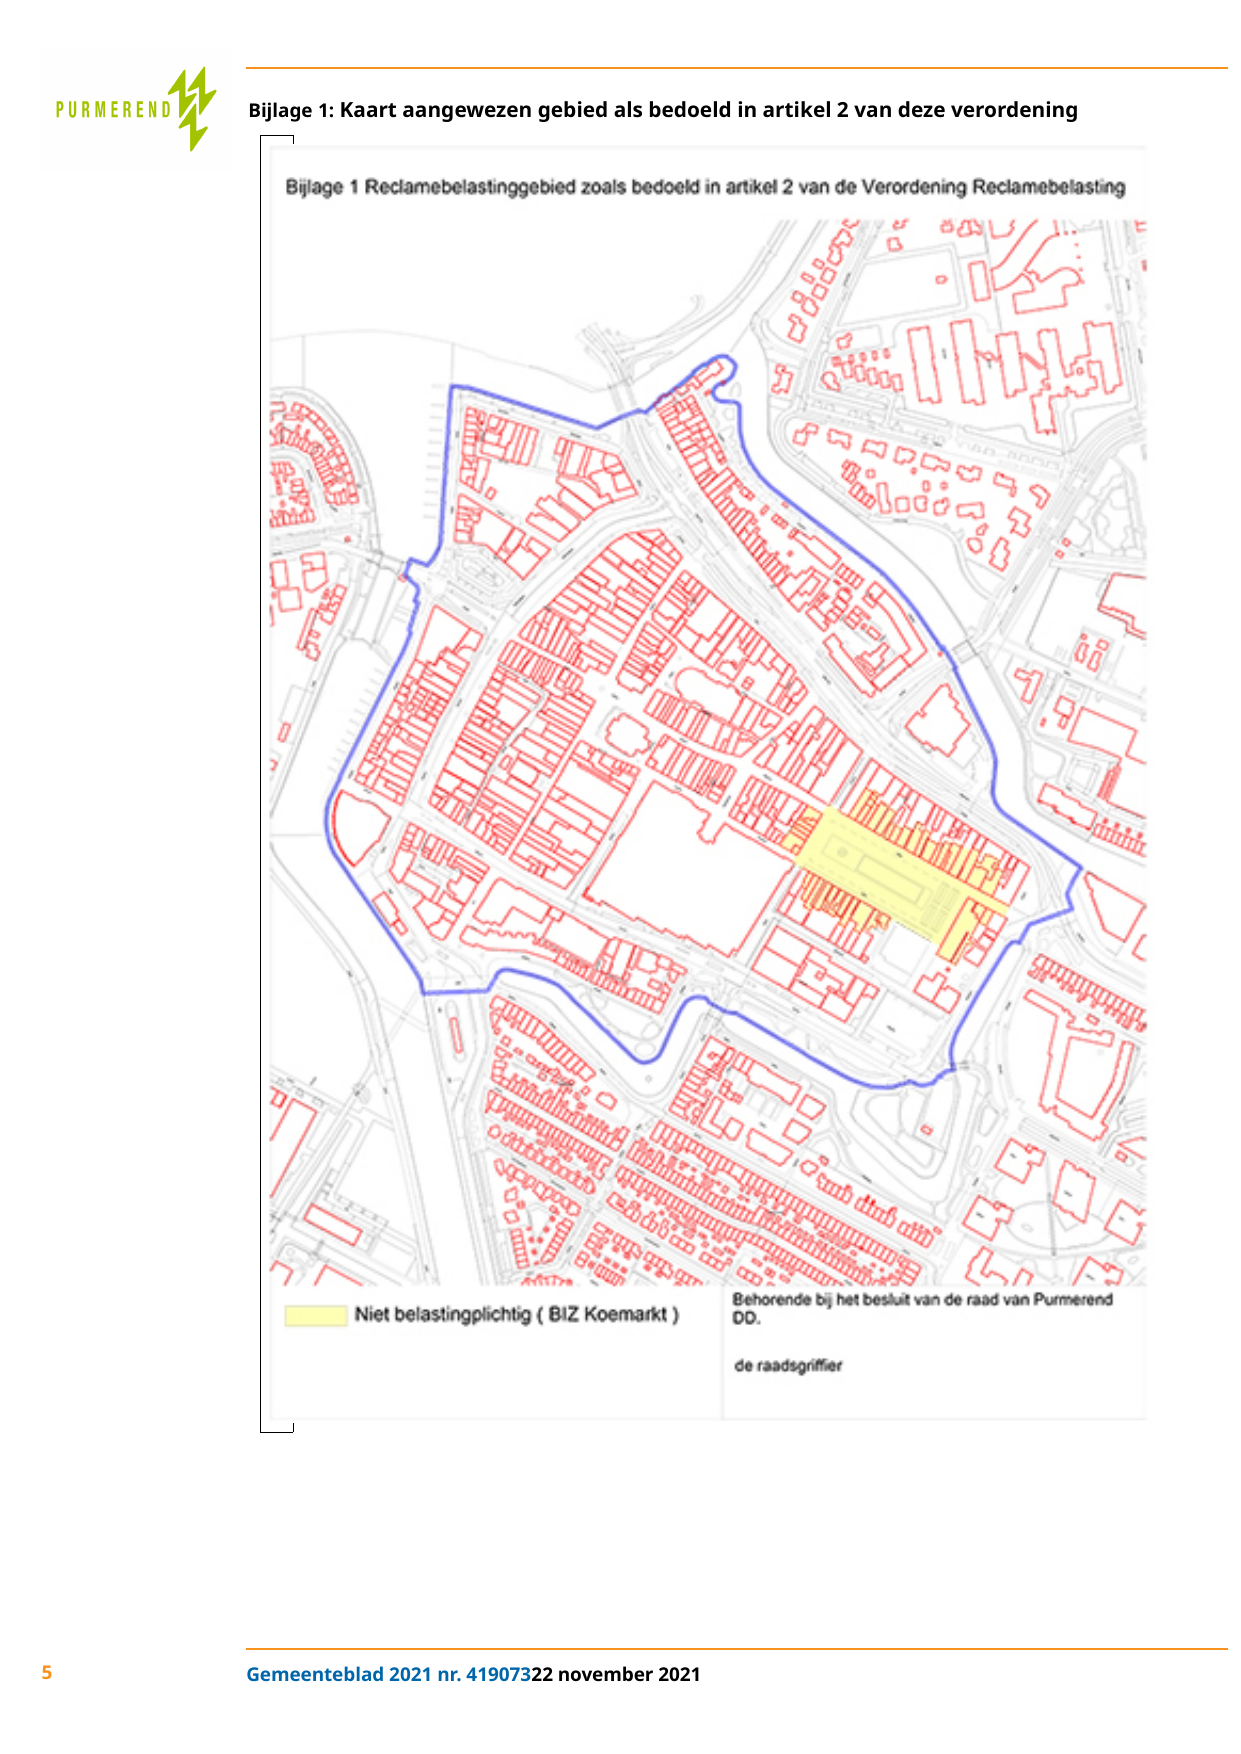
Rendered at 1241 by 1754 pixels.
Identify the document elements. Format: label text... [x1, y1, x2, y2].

picture [41, 47, 231, 172]
text Bijlage 1: Kaart aangewezen gebied als bedoeld in artikel 2 van deze verordening [248, 95, 1152, 123]
picture [268, 144, 1173, 1423]
